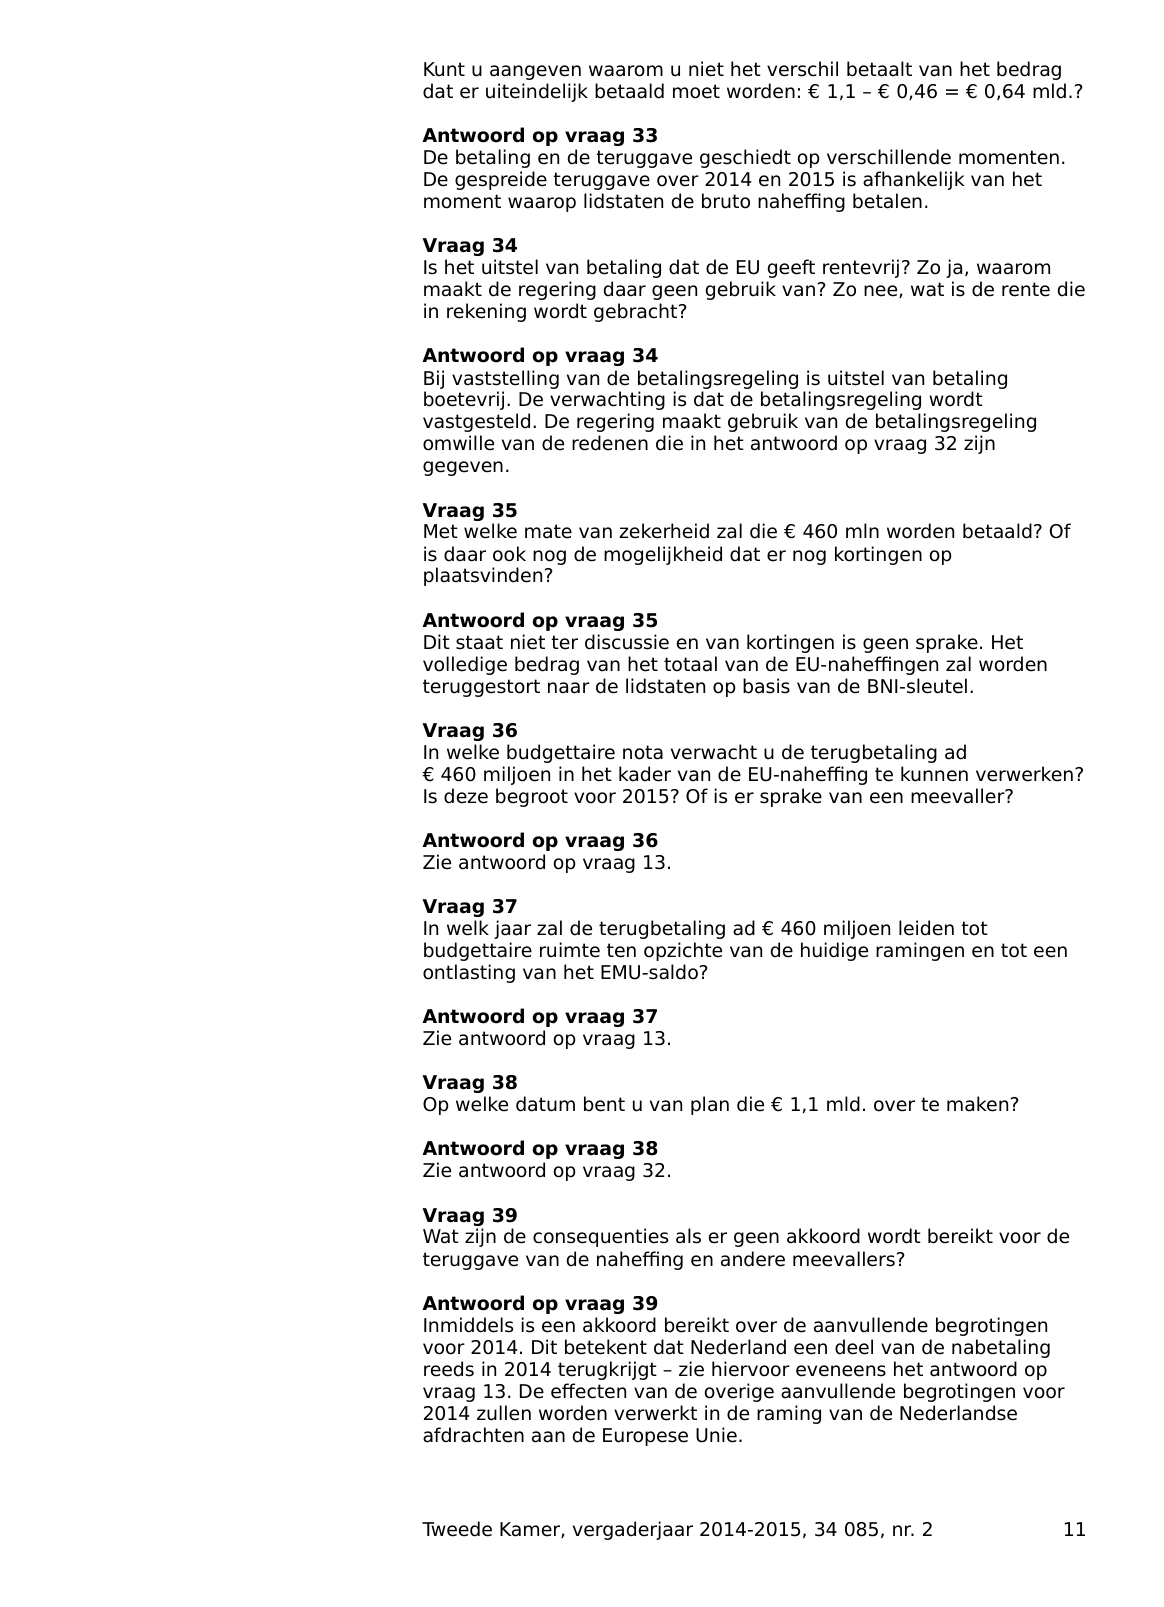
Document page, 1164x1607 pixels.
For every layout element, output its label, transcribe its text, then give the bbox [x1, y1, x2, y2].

text Antwoord op vraag 36 [422, 830, 1087, 852]
text Is het uitstel van betaling dat de EU geeft rentevrij? Zo ja, waarom maakt de regering daar geen gebruik van? Zo nee, wat is de rente die in rekening wordt gebracht? [422, 257, 1087, 323]
text Op welke datum bent u van plan die € 1,1 mld. over te maken? [422, 1094, 1087, 1116]
text Antwoord op vraag 39 [422, 1293, 1087, 1314]
text Antwoord op vraag 38 [422, 1138, 1087, 1160]
text Wat zijn de consequenties als er geen akkoord wordt bereikt voor de teruggave van de naheffing en andere meevallers? [422, 1226, 1087, 1270]
text Zie antwoord op vraag 13. [422, 1028, 1087, 1050]
text In welke budgettaire nota verwacht u de terugbetaling ad € 460 miljoen in het kader van de EU-naheffing te kunnen verwerken? Is deze begroot voor 2015? Of is er sprake van een meevaller? [422, 742, 1087, 808]
text Antwoord op vraag 34 [422, 345, 1087, 367]
text Vraag 37 [422, 896, 1087, 918]
text Vraag 35 [422, 499, 1087, 521]
text Dit staat niet ter discussie en van kortingen is geen sprake. Het volledige bedrag van het totaal van de EU-naheffingen zal worden teruggestort naar de lidstaten op basis van de BNI-sleutel. [422, 632, 1087, 697]
text In welk jaar zal de terugbetaling ad € 460 miljoen leiden tot budgettaire ruimte ten opzichte van de huidige ramingen en tot een ontlasting van het EMU-saldo? [422, 918, 1087, 984]
text Kunt u aangeven waarom u niet het verschil betaalt van het bedrag dat er uiteindelijk betaald moet worden: € 1,1 – € 0,46 = € 0,64 mld.? [422, 59, 1087, 103]
text Vraag 39 [422, 1204, 1087, 1226]
text Vraag 36 [422, 720, 1087, 742]
text Inmiddels is een akkoord bereikt over de aanvullende begrotingen voor 2014. Dit betekent dat Nederland een deel van de nabetaling reeds in 2014 terugkrijgt – zie hiervoor eveneens het antwoord op vraag 13. De effecten van de overige aanvullende begrotingen voor 2014 zullen worden verwerkt in de raming van de Nederlandse afdrachten aan de Europese Unie. [422, 1314, 1087, 1446]
text De betaling en de teruggave geschiedt op verschillende momenten. De gespreide teruggave over 2014 en 2015 is afhankelijk van het moment waarop lidstaten de bruto naheffing betalen. [422, 147, 1087, 213]
text Vraag 38 [422, 1072, 1087, 1094]
text Bij vaststelling van de betalingsregeling is uitstel van betaling boetevrij. De verwachting is dat de betalingsregeling wordt vastgesteld. De regering maakt gebruik van de betalingsregeling omwille van de redenen die in het antwoord op vraag 32 zijn gegeven. [422, 367, 1087, 477]
text Antwoord op vraag 33 [422, 125, 1087, 147]
text Met welke mate van zekerheid zal die € 460 mln worden betaald? Of is daar ook nog de mogelijkheid dat er nog kortingen op plaatsvinden? [422, 521, 1087, 587]
text Antwoord op vraag 37 [422, 1006, 1087, 1028]
text Antwoord op vraag 35 [422, 609, 1087, 632]
text Vraag 34 [422, 235, 1087, 257]
text Zie antwoord op vraag 32. [422, 1160, 1087, 1182]
text Zie antwoord op vraag 13. [422, 852, 1087, 874]
